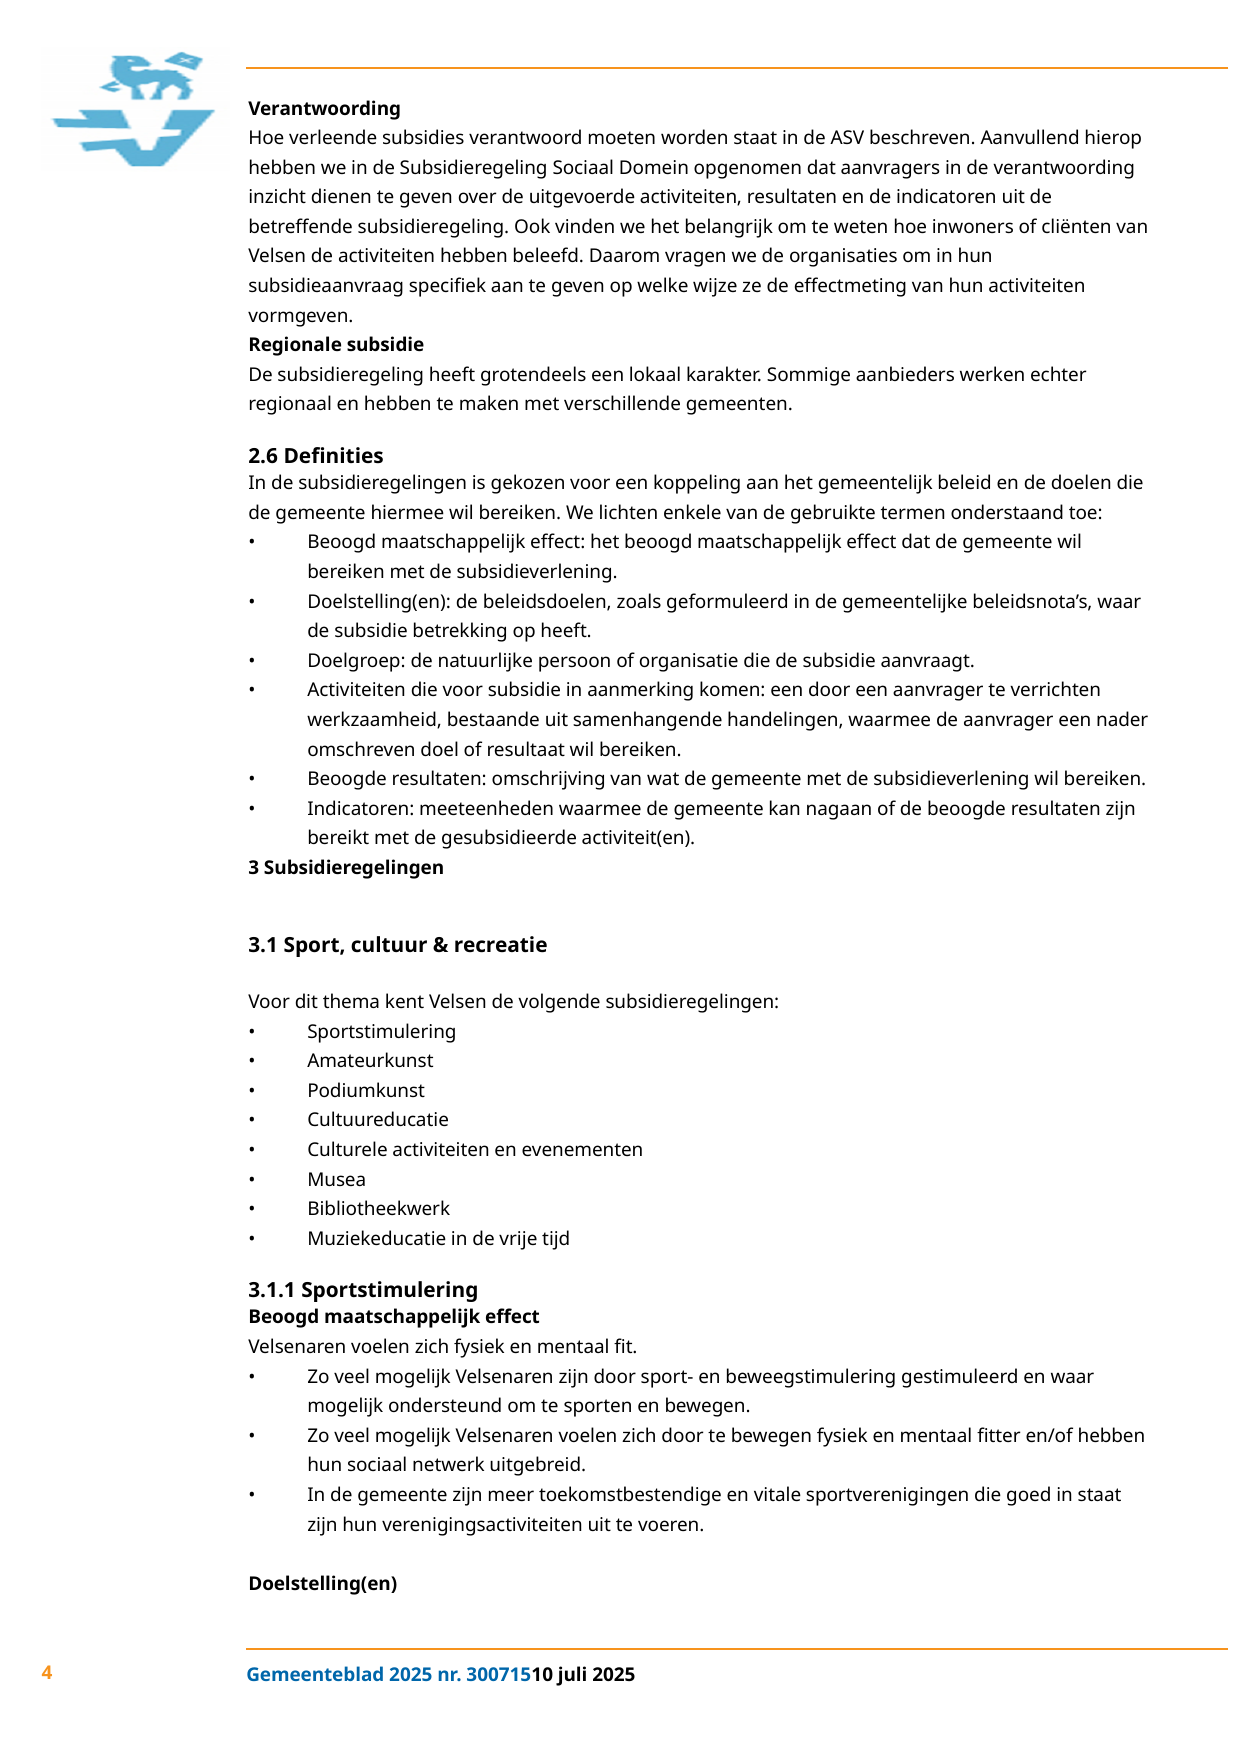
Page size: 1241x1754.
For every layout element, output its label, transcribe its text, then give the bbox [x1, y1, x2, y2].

text Regionale subsidie [248, 331, 1152, 357]
list Sportstimulering [248, 1018, 1152, 1043]
list Muziekeducatie in de vrije tijd [248, 1225, 1152, 1251]
list Beoogd maatschappelijk effect: het beoogd maatschappelijk effect dat de gemeente wil bereiken met de subsidieverlening. [248, 529, 1152, 584]
text Hoe verleende subsidies verantwoord moeten worden staat in de ASV beschreven. Aanvullend hierop hebben we in de Subsidieregeling Sociaal Domein opgenomen dat aanvragers in de verantwoording inzicht dienen te geven over de uitgevoerde activiteiten, resultaten en de indicatoren uit de betreffende subsidieregeling. Ook vinden we het belangrijk om te weten hoe inwoners of cliënten van Velsen de activiteiten hebben beleefd. Daarom vragen we de organisaties om in hun subsidieaanvraag specifiek aan te geven op welke wijze ze de effectmeting van hun activiteiten vormgeven. [248, 124, 1152, 328]
list In de gemeente zijn meer toekomstbestendige en vitale sportverenigingen die goed in staat zijn hun verenigingsactiviteiten uit te voeren. [248, 1481, 1152, 1537]
list Doelstelling(en): de beleidsdoelen, zoals geformuleerd in de gemeentelijke beleidsnota’s, waar de subsidie betrekking op heeft. [248, 588, 1152, 643]
list Beoogde resultaten: omschrijving van wat de gemeente met de subsidieverlening wil bereiken. [248, 765, 1152, 791]
list Zo veel mogelijk Velsenaren voelen zich door te bewegen fysiek en mentaal fitter en/of hebben hun sociaal netwerk uitgebreid. [248, 1422, 1152, 1477]
list Musea [248, 1166, 1152, 1191]
text Velsenaren voelen zich fysiek en mentaal fit. [248, 1333, 1152, 1359]
text In de subsidieregelingen is gekozen voor een koppeling aan het gemeentelijk beleid en de doelen die de gemeente hiermee wil bereiken. We lichten enkele van de gebruikte termen onderstaand toe: [248, 469, 1152, 525]
list Cultuureducatie [248, 1107, 1152, 1132]
picture [41, 47, 231, 172]
list Bibliotheekwerk [248, 1195, 1152, 1221]
text Doelstelling(en) [248, 1570, 1152, 1596]
text 3.1.1 Sportstimulering [248, 1275, 1152, 1304]
text 3 Subsidieregelingen [248, 854, 1152, 880]
text Verantwoording [248, 95, 1152, 121]
text Voor dit thema kent Velsen de volgende subsidieregelingen: [248, 988, 1152, 1014]
text De subsidieregeling heeft grotendeels een lokaal karakter. Sommige aanbieders werken echter regionaal en hebben te maken met verschillende gemeenten. [248, 361, 1152, 416]
list Podiumkunst [248, 1077, 1152, 1103]
list Culturele activiteiten en evenementen [248, 1136, 1152, 1162]
list Activiteiten die voor subsidie in aanmerking komen: een door een aanvrager te verrichten werkzaamheid, bestaande uit samenhangende handelingen, waarmee de aanvrager een nader omschreven doel of resultaat wil bereiken. [248, 677, 1152, 761]
list Indicatoren: meeteenheden waarmee de gemeente kan nagaan of de beoogde resultaten zijn bereikt met de gesubsidieerde activiteit(en). [248, 795, 1152, 850]
text Beoogd maatschappelijk effect [248, 1304, 1152, 1329]
text 2.6 Definities [248, 441, 1152, 469]
list Zo veel mogelijk Velsenaren zijn door sport- en beweegstimulering gestimuleerd en waar mogelijk ondersteund om te sporten en bewegen. [248, 1363, 1152, 1418]
text 3.1 Sport, cultuur & recreatie [248, 930, 1152, 959]
list Doelgroep: de natuurlijke persoon of organisatie die de subsidie aanvraagt. [248, 647, 1152, 673]
list Amateurkunst [248, 1047, 1152, 1073]
